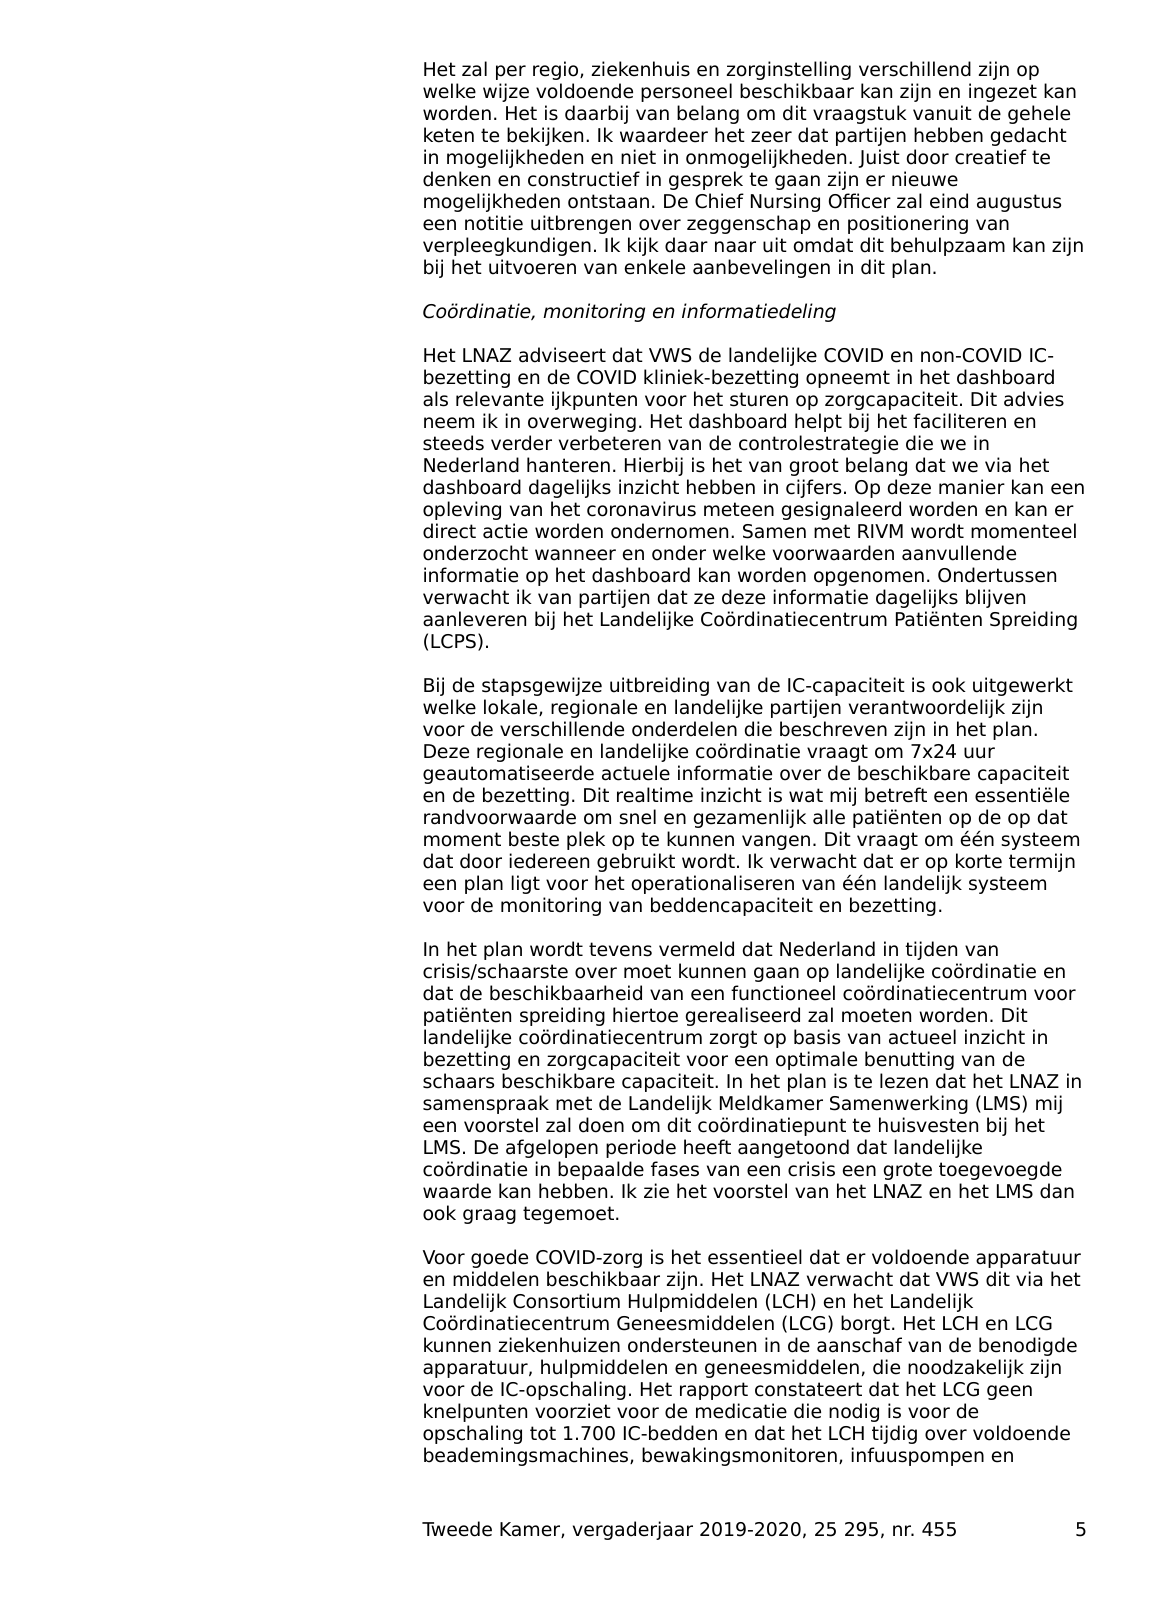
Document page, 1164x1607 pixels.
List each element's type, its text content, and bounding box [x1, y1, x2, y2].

text Voor goede COVID-zorg is het essentieel dat er voldoende apparatuur en middelen beschikbaar zijn. Het LNAZ verwacht dat VWS dit via het Landelijk Consortium Hulpmiddelen (LCH) en het Landelijk Coördinatiecentrum Geneesmiddelen (LCG) borgt. Het LCH en LCG kunnen ziekenhuizen ondersteunen in de aanschaf van de benodigde apparatuur, hulpmiddelen en geneesmiddelen, die noodzakelijk zijn voor de IC-opschaling. Het rapport constateert dat het LCG geen knelpunten voorziet voor de medicatie die nodig is voor de opschaling tot 1.700 IC-bedden en dat het LCH tijdig over voldoende beademingsmachines, bewakingsmonitoren, infuuspompen en [422, 1247, 1087, 1467]
text Bij de stapsgewijze uitbreiding van de IC-capaciteit is ook uitgewerkt welke lokale, regionale en landelijke partijen verantwoordelijk zijn voor de verschillende onderdelen die beschreven zijn in het plan. Deze regionale en landelijke coördinatie vraagt om 7x24 uur geautomatiseerde actuele informatie over de beschikbare capaciteit en de bezetting. Dit realtime inzicht is wat mij betreft een essentiële randvoorwaarde om snel en gezamenlijk alle patiënten op de op dat moment beste plek op te kunnen vangen. Dit vraagt om één systeem dat door iedereen gebruikt wordt. Ik verwacht dat er op korte termijn een plan ligt voor het operationaliseren van één landelijk systeem voor de monitoring van beddencapaciteit en bezetting. [422, 675, 1087, 917]
text Het LNAZ adviseert dat VWS de landelijke COVID en non-COVID IC-bezetting en de COVID kliniek-bezetting opneemt in het dashboard als relevante ijkpunten voor het sturen op zorgcapaciteit. Dit advies neem ik in overweging. Het dashboard helpt bij het faciliteren en steeds verder verbeteren van de controlestrategie die we in Nederland hanteren. Hierbij is het van groot belang dat we via het dashboard dagelijks inzicht hebben in cijfers. Op deze manier kan een opleving van het coronavirus meteen gesignaleerd worden en kan er direct actie worden ondernomen. Samen met RIVM wordt momenteel onderzocht wanneer en onder welke voorwaarden aanvullende informatie op het dashboard kan worden opgenomen. Ondertussen verwacht ik van partijen dat ze deze informatie dagelijks blijven aanleveren bij het Landelijke Coördinatiecentrum Patiënten Spreiding (LCPS). [422, 345, 1087, 653]
subtitle Coördinatie, monitoring en informatiedeling [422, 301, 1087, 323]
text Het zal per regio, ziekenhuis en zorginstelling verschillend zijn op welke wijze voldoende personeel beschikbaar kan zijn en ingezet kan worden. Het is daarbij van belang om dit vraagstuk vanuit de gehele keten te bekijken. Ik waardeer het zeer dat partijen hebben gedacht in mogelijkheden en niet in onmogelijkheden. Juist door creatief te denken en constructief in gesprek te gaan zijn er nieuwe mogelijkheden ontstaan. De Chief Nursing Officer zal eind augustus een notitie uitbrengen over zeggenschap en positionering van verpleegkundigen. Ik kijk daar naar uit omdat dit behulpzaam kan zijn bij het uitvoeren van enkele aanbevelingen in dit plan. [422, 59, 1087, 279]
text In het plan wordt tevens vermeld dat Nederland in tijden van crisis/schaarste over moet kunnen gaan op landelijke coördinatie en dat de beschikbaarheid van een functioneel coördinatiecentrum voor patiënten spreiding hiertoe gerealiseerd zal moeten worden. Dit landelijke coördinatiecentrum zorgt op basis van actueel inzicht in bezetting en zorgcapaciteit voor een optimale benutting van de schaars beschikbare capaciteit. In het plan is te lezen dat het LNAZ in samenspraak met de Landelijk Meldkamer Samenwerking (LMS) mij een voorstel zal doen om dit coördinatiepunt te huisvesten bij het LMS. De afgelopen periode heeft aangetoond dat landelijke coördinatie in bepaalde fases van een crisis een grote toegevoegde waarde kan hebben. Ik zie het voorstel van het LNAZ en het LMS dan ook graag tegemoet. [422, 939, 1087, 1225]
